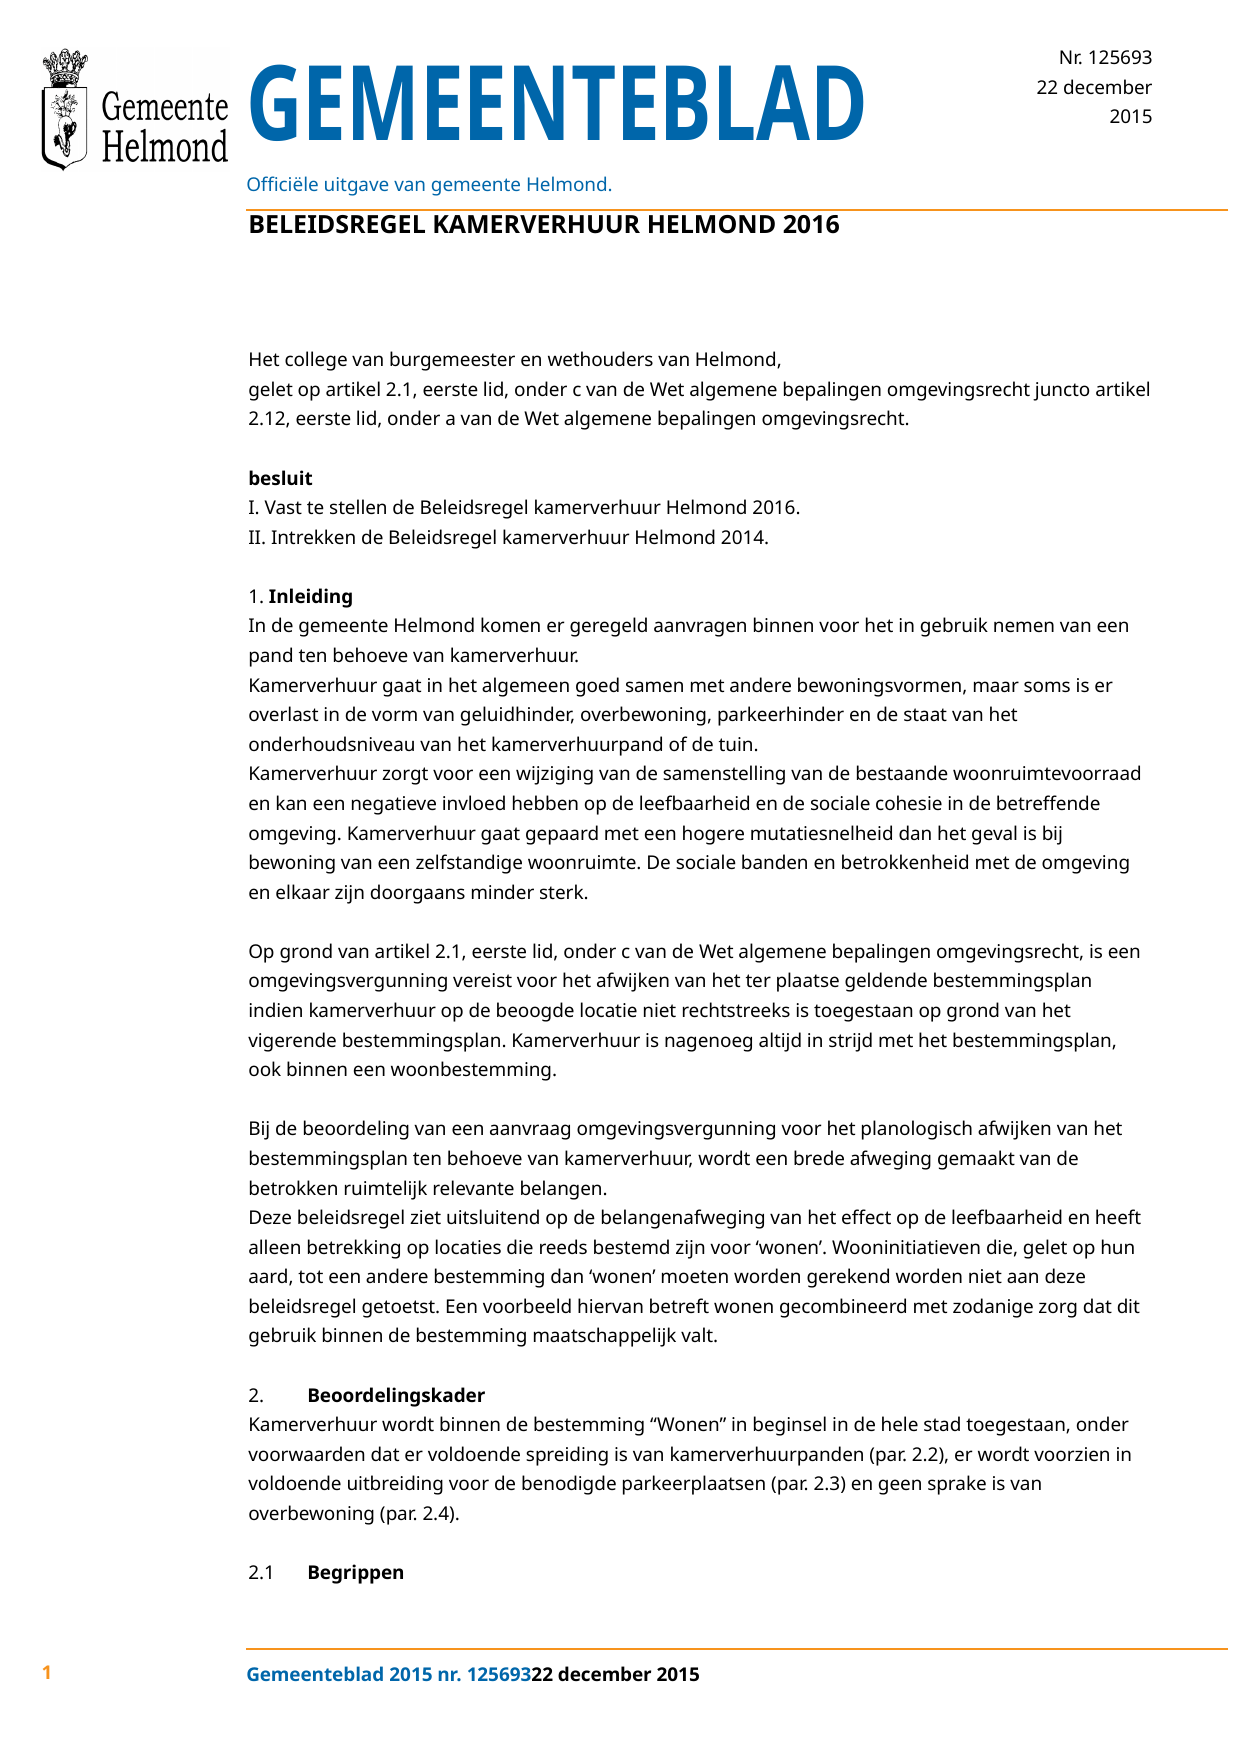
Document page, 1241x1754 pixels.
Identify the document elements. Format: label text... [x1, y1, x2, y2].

text Kamerverhuur wordt binnen de bestemming “Wonen” in beginsel in de hele stad toegestaan, onder voorwaarden dat er voldoende spreiding is van kamerverhuurpanden (par. 2.2), er wordt voorzien in voldoende uitbreiding voor de benodigde parkeerplaatsen (par. 2.3) en geen sprake is van overbewoning (par. 2.4). [248, 1411, 1152, 1526]
text Kamerverhuur zorgt voor een wijziging van de samenstelling van de bestaande woonruimtevoorraad en kan een negatieve invloed hebben op de leefbaarheid en de sociale cohesie in de betreffende omgeving. Kamerverhuur gaat gepaard met een hogere mutatiesnelheid dan het geval is bij bewoning van een zelfstandige woonruimte. De sociale banden en betrokkenheid met de omgeving en elkaar zijn doorgaans minder sterk. [248, 761, 1152, 905]
list Beoordelingskader [248, 1382, 1152, 1408]
text Kamerverhuur gaat in het algemeen goed samen met andere bewoningsvormen, maar soms is er overlast in de vorm van geluidhinder, overbewoning, parkeerhinder en de staat van het onderhoudsniveau van het kamerverhuurpand of de tuin. [248, 672, 1152, 757]
text BELEIDSREGEL KAMERVERHUUR HELMOND 2016 [248, 211, 1152, 241]
text Bij de beoordeling van een aanvraag omgevingsvergunning voor het planologisch afwijken van het bestemmingsplan ten behoeve van kamerverhuur, wordt een brede afweging gemaakt van de betrokken ruimtelijk relevante belangen. [248, 1116, 1152, 1201]
text Het college van burgemeester en wethouders van Helmond, [248, 346, 1152, 372]
text II. Intrekken de Beleidsregel kamerverhuur Helmond 2014. [248, 524, 1152, 550]
text I. Vast te stellen de Beleidsregel kamerverhuur Helmond 2016. [248, 494, 1152, 520]
text Deze beleidsregel ziet uitsluitend op de belangenafweging van het effect op de leefbaarheid en heeft alleen betrekking op locaties die reeds bestemd zijn voor ‘wonen’. Wooninitiatieven die, gelet op hun aard, tot een andere bestemming dan ‘wonen’ moeten worden gerekend worden niet aan deze beleidsregel getoetst. Een voorbeeld hiervan betreft wonen gecombineerd met zodanige zorg dat dit gebruik binnen de bestemming maatschappelijk valt. [248, 1204, 1152, 1348]
text besluit [248, 465, 1152, 491]
list Begrippen [248, 1559, 1152, 1585]
text gelet op artikel 2.1, eerste lid, onder c van de Wet algemene bepalingen omgevingsrecht juncto artikel 2.12, eerste lid, onder a van de Wet algemene bepalingen omgevingsrecht. [248, 376, 1152, 431]
picture [41, 47, 231, 172]
text 1. Inleiding [248, 583, 1152, 609]
text Op grond van artikel 2.1, eerste lid, onder c van de Wet algemene bepalingen omgevingsrecht, is een omgevingsvergunning vereist voor het afwijken van het ter plaatse geldende bestemmingsplan indien kamerverhuur op de beoogde locatie niet rechtstreeks is toegestaan op grond van het vigerende bestemmingsplan. Kamerverhuur is nagenoeg altijd in strijd met het bestemmingsplan, ook binnen een woonbestemming. [248, 938, 1152, 1082]
text In de gemeente Helmond komen er geregeld aanvragen binnen voor het in gebruik nemen van een pand ten behoeve van kamerverhuur. [248, 613, 1152, 668]
